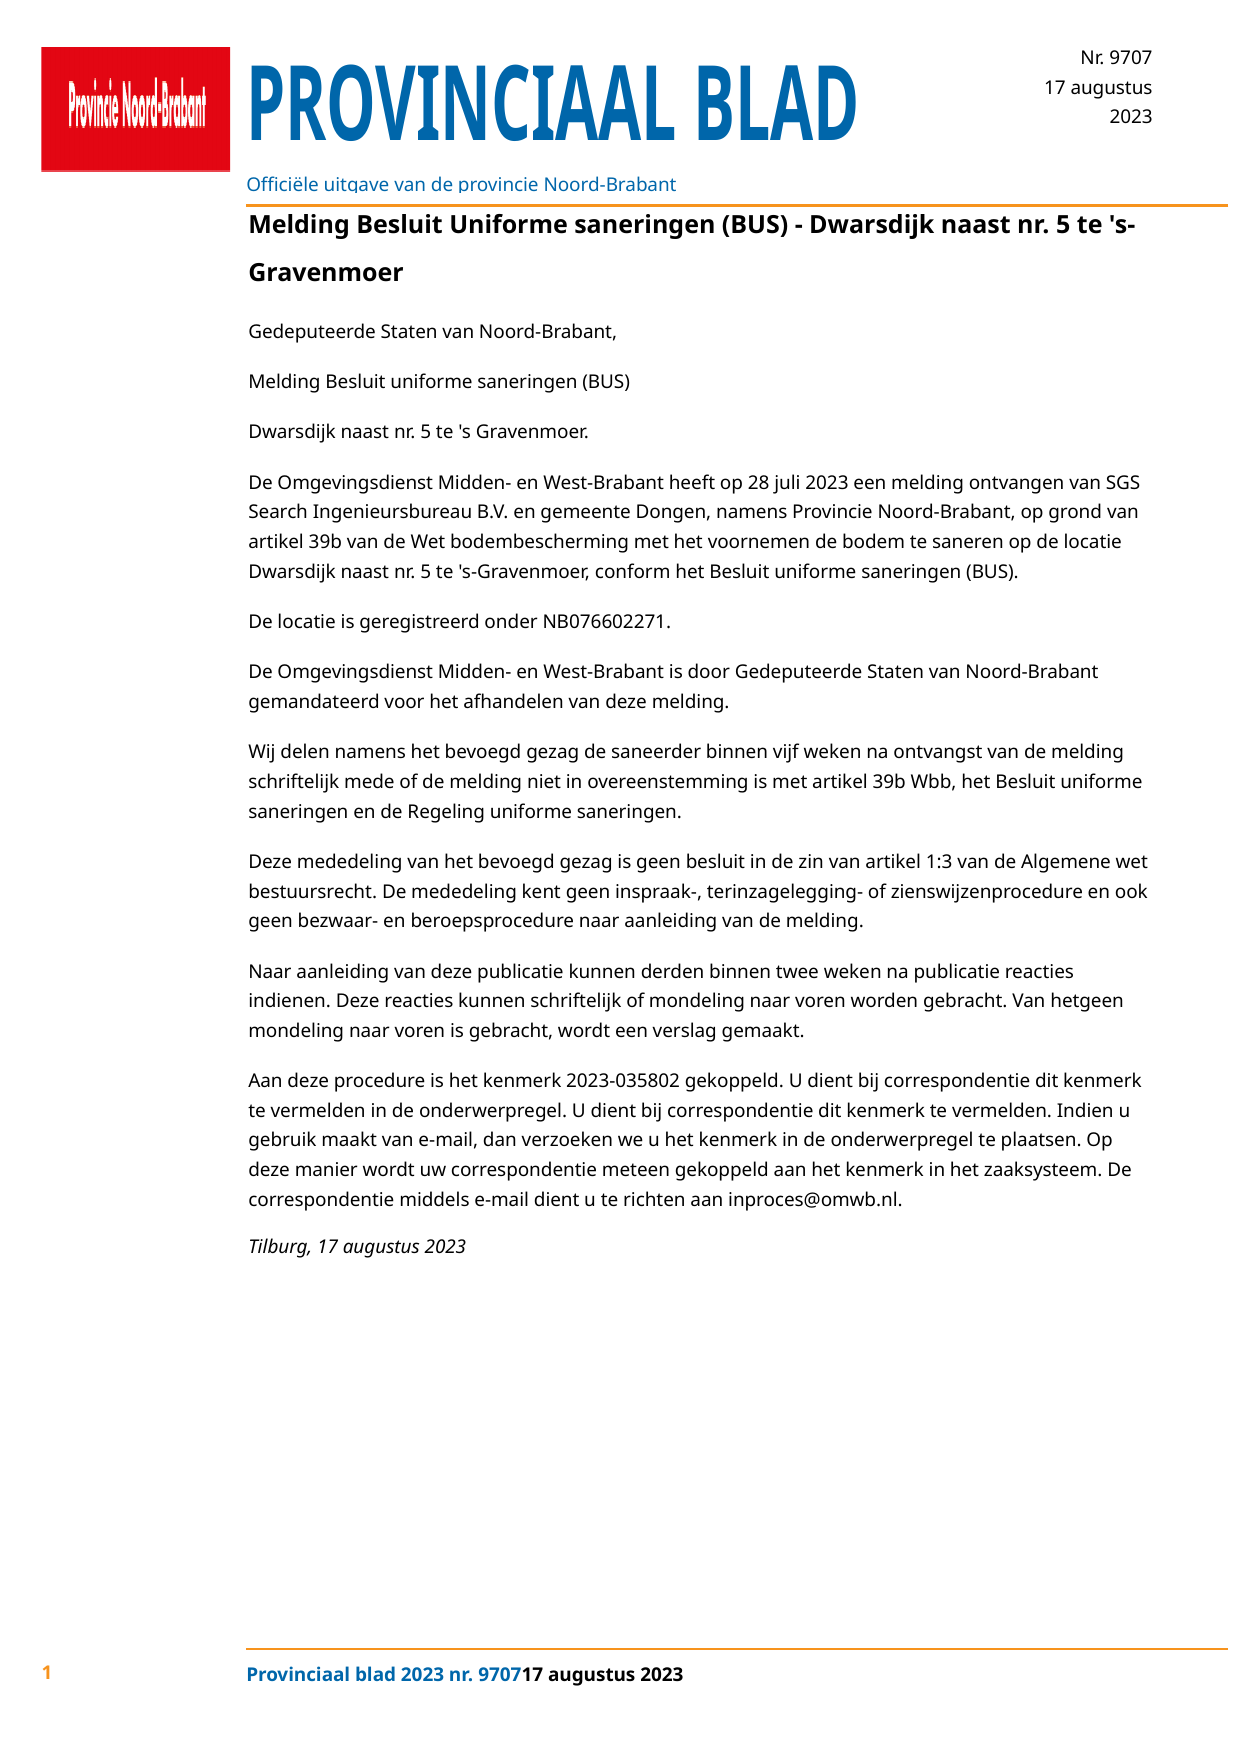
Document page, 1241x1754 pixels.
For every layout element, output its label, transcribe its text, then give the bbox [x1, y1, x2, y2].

text De Omgevingsdienst Midden- en West-Brabant is door Gedeputeerde Staten van Noord-Brabant gemandateerd voor het afhandelen van deze melding. [248, 659, 1152, 714]
picture [41, 47, 231, 172]
text Tilburg, 17 augustus 2023 [248, 1234, 1152, 1259]
text Gedeputeerde Staten van Noord-Brabant, [248, 318, 1152, 344]
text De Omgevingsdienst Midden- en West-Brabant heeft op 28 juli 2023 een melding ontvangen van SGS Search Ingenieursbureau B.V. en gemeente Dongen, namens Provincie Noord-Brabant, op grond van artikel 39b van de Wet bodembescherming met het voornemen de bodem te saneren op de locatie Dwarsdijk naast nr. 5 te 's-Gravenmoer, conform het Besluit uniforme saneringen (BUS). [248, 469, 1152, 584]
text Melding Besluit uniforme saneringen (BUS) [248, 368, 1152, 394]
text Deze mededeling van het bevoegd gezag is geen besluit in de zin van artikel 1:3 van de Algemene wet bestuursrecht. De mededeling kent geen inspraak-, terinzagelegging- of zienswijzenprocedure en ook geen bezwaar- en beroepsprocedure naar aanleiding van de melding. [248, 848, 1152, 933]
text Melding Besluit Uniforme saneringen (BUS) - Dwarsdijk naast nr. 5 te 's-Gravenmoer [248, 207, 1152, 288]
text Aan deze procedure is het kenmerk 2023-035802 gekoppeld. U dient bij correspondentie dit kenmerk te vermelden in de onderwerpregel. U dient bij correspondentie dit kenmerk te vermelden. Indien u gebruik maakt van e-mail, dan verzoeken we u het kenmerk in de onderwerpregel te plaatsen. Op deze manier wordt uw correspondentie meteen gekoppeld aan het kenmerk in het zaaksysteem. De correspondentie middels e-mail dient u te richten aan inproces@omwb.nl. [248, 1067, 1152, 1212]
text Dwarsdijk naast nr. 5 te 's Gravenmoer. [248, 419, 1152, 444]
text Wij delen namens het bevoegd gezag de saneerder binnen vijf weken na ontvangst van de melding schriftelijk mede of de melding niet in overeenstemming is met artikel 39b Wbb, het Besluit uniforme saneringen en de Regeling uniforme saneringen. [248, 739, 1152, 824]
text De locatie is geregistreerd onder NB076602271. [248, 608, 1152, 634]
text Naar aanleiding van deze publicatie kunnen derden binnen twee weken na publicatie reacties indienen. Deze reacties kunnen schriftelijk of mondeling naar voren worden gebracht. Van hetgeen mondeling naar voren is gebracht, wordt een verslag gemaakt. [248, 958, 1152, 1043]
